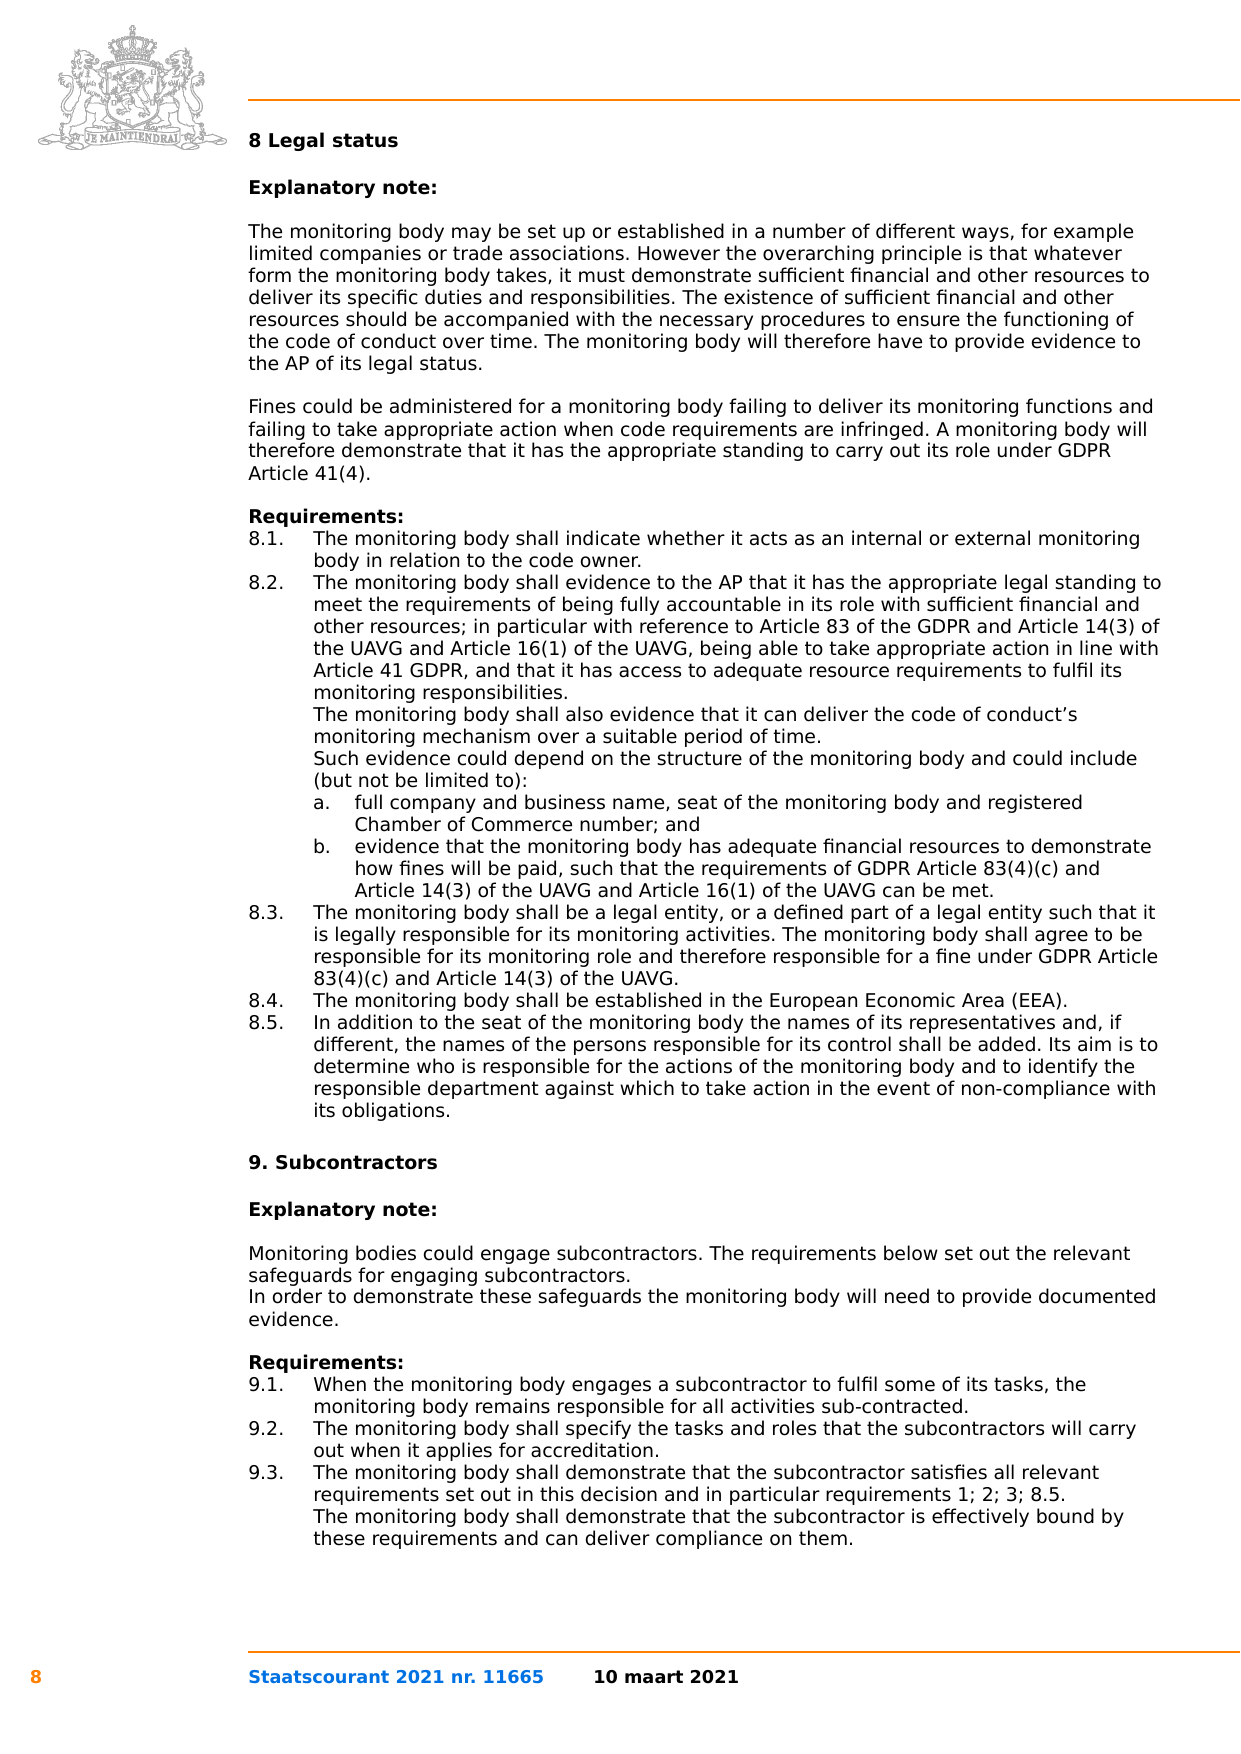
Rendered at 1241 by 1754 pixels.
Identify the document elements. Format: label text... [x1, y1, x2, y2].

text 9.2. The monitoring body shall specify the tasks and roles that the subcontractors will carry out when it applies for accreditation. [248, 1418, 1163, 1462]
text 8.4. The monitoring body shall be established in the European Economic Area (EEA). [248, 990, 1163, 1012]
picture [38, 25, 227, 150]
text Explanatory note: [248, 177, 1163, 199]
text The monitoring body may be set up or established in a number of different ways, for example limited companies or trade associations. However the overarching principle is that whatever form the monitoring body takes, it must demonstrate sufficient financial and other resources to deliver its specific duties and responsibilities. The existence of sufficient financial and other resources should be accompanied with the necessary procedures to ensure the functioning of the code of conduct over time. The monitoring body will therefore have to provide evidence to the AP of its legal status. [248, 221, 1163, 374]
subtitle 8 Legal status [248, 130, 1163, 152]
text 8.2. The monitoring body shall evidence to the AP that it has the appropriate legal standing to meet the requirements of being fully accountable in its role with sufficient financial and other resources; in particular with reference to Article 83 of the GDPR and Article 14(3) of the UAVG and Article 16(1) of the UAVG, being able to take appropriate action in line with Article 41 GDPR, and that it has access to adequate resource requirements to fulfil its monitoring responsibilities. [248, 572, 1163, 704]
text a. full company and business name, seat of the monitoring body and registered Chamber of Commerce number; and [313, 792, 1163, 836]
text Explanatory note: [248, 1199, 1163, 1221]
text b. evidence that the monitoring body has adequate financial resources to demonstrate how fines will be paid, such that the requirements of GDPR Article 83(4)(c) and Article 14(3) of the UAVG and Article 16(1) of the UAVG can be met. [313, 836, 1163, 902]
text Requirements: [248, 506, 1163, 528]
text The monitoring body shall demonstrate that the subcontractor is effectively bound by these requirements and can deliver compliance on them. [313, 1506, 1163, 1550]
text 9.1. When the monitoring body engages a subcontractor to fulfil some of its tasks, the monitoring body remains responsible for all activities sub-contracted. [248, 1374, 1163, 1418]
subtitle 9. Subcontractors [248, 1152, 1163, 1174]
text Fines could be administered for a monitoring body failing to deliver its monitoring functions and failing to take appropriate action when code requirements are infringed. A monitoring body will therefore demonstrate that it has the appropriate standing to carry out its role under GDPR Article 41(4). [248, 396, 1163, 484]
text 8.3. The monitoring body shall be a legal entity, or a defined part of a legal entity such that it is legally responsible for its monitoring activities. The monitoring body shall agree to be responsible for its monitoring role and therefore responsible for a fine under GDPR Article 83(4)(c) and Article 14(3) of the UAVG. [248, 902, 1163, 990]
text Such evidence could depend on the structure of the monitoring body and could include (but not be limited to): [313, 748, 1163, 792]
text In order to demonstrate these safeguards the monitoring body will need to provide documented evidence. [248, 1286, 1163, 1330]
text 9.3. The monitoring body shall demonstrate that the subcontractor satisfies all relevant requirements set out in this decision and in particular requirements 1; 2; 3; 8.5. [248, 1462, 1163, 1506]
text 8.5. In addition to the seat of the monitoring body the names of its representatives and, if different, the names of the persons responsible for its control shall be added. Its aim is to determine who is responsible for the actions of the monitoring body and to identify the responsible department against which to take action in the event of non-compliance with its obligations. [248, 1012, 1163, 1122]
text Monitoring bodies could engage subcontractors. The requirements below set out the relevant safeguards for engaging subcontractors. [248, 1242, 1163, 1286]
text Requirements: [248, 1352, 1163, 1374]
text 8.1. The monitoring body shall indicate whether it acts as an internal or external monitoring body in relation to the code owner. [248, 528, 1163, 572]
text The monitoring body shall also evidence that it can deliver the code of conduct’s monitoring mechanism over a suitable period of time. [313, 704, 1163, 748]
